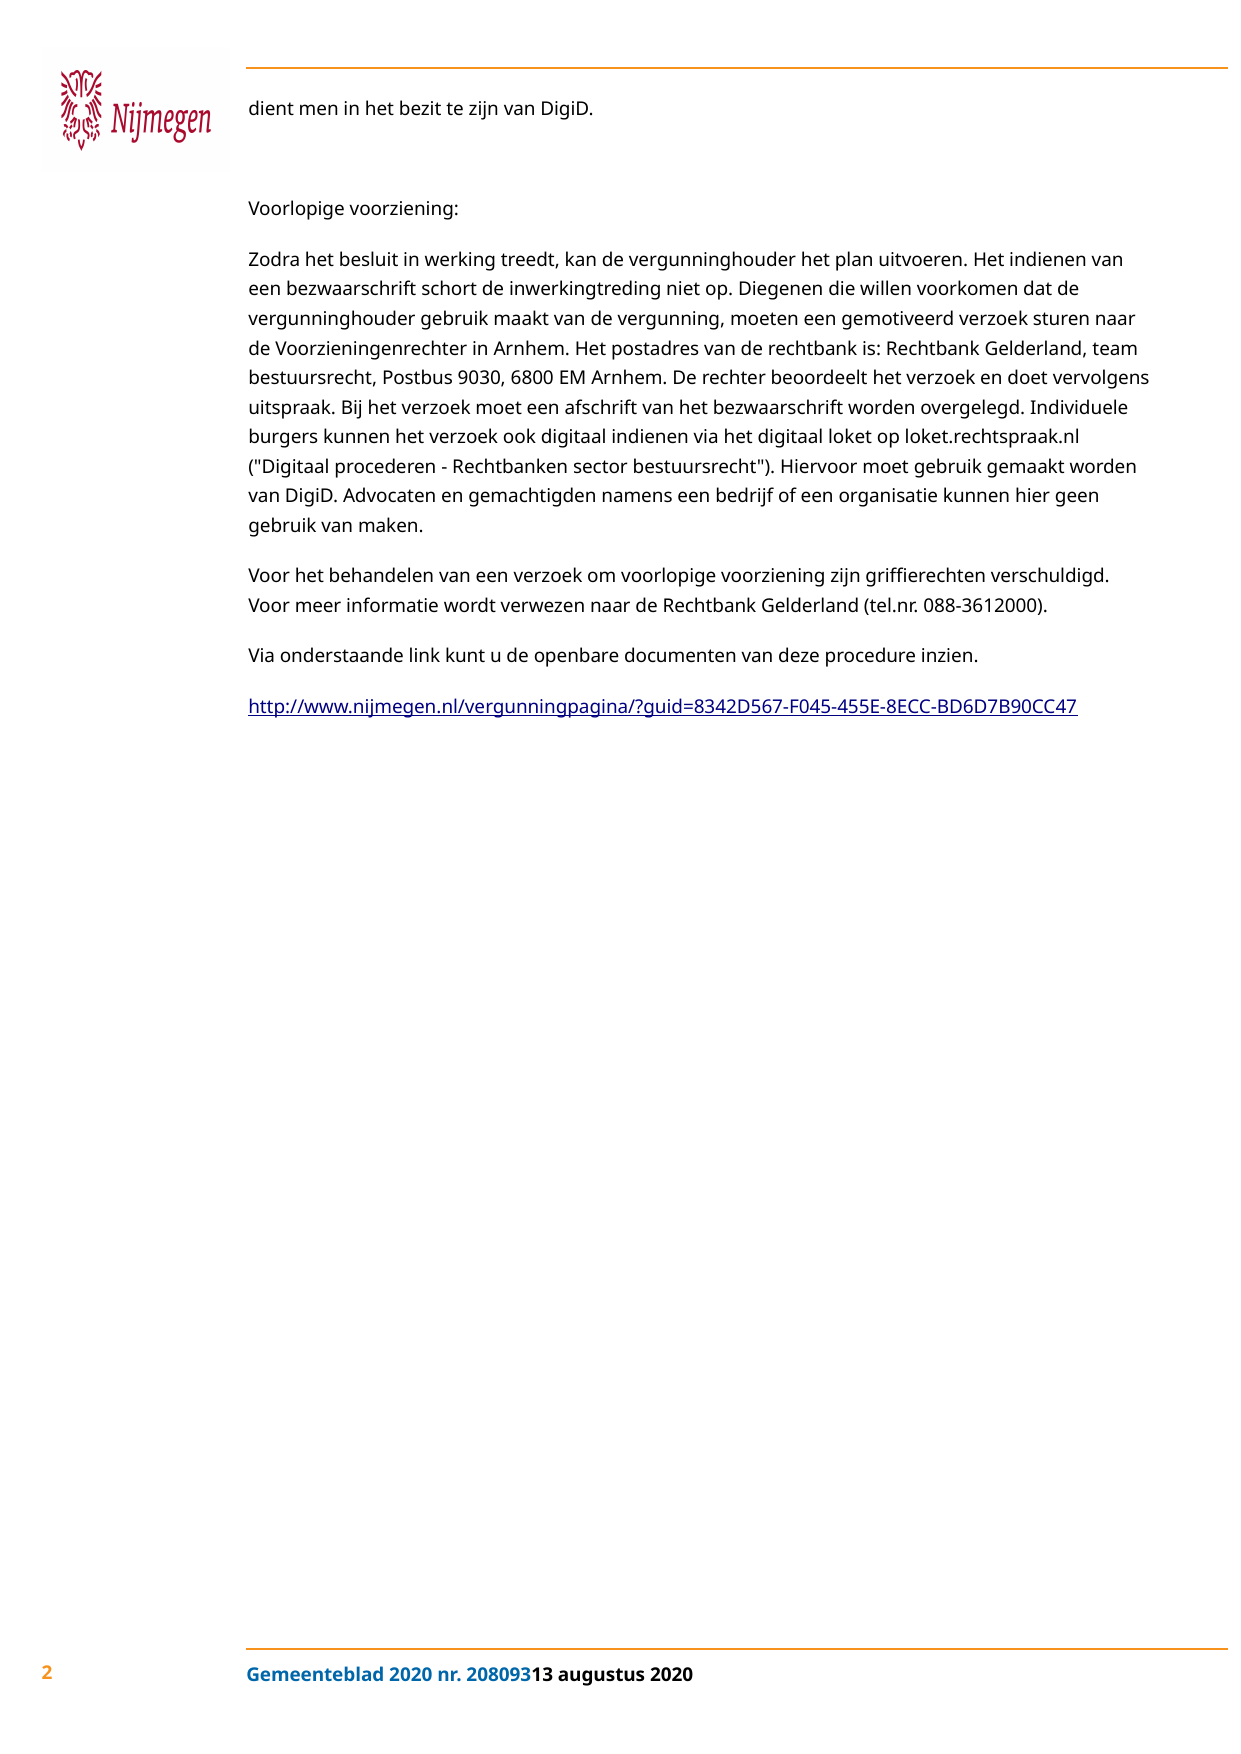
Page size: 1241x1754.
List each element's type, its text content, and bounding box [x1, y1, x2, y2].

text Voorlopige voorziening: [248, 196, 1152, 221]
text dient men in het bezit te zijn van DigiD. [248, 95, 1152, 121]
picture [41, 47, 231, 172]
text http://www.nijmegen.nl/vergunningpagina/?guid=8342D567-F045-455E-8ECC-BD6D7B90CC47 [248, 693, 1152, 719]
text Zodra het besluit in werking treedt, kan de vergunninghouder het plan uitvoeren. Het indienen van een bezwaarschrift schort de inwerkingtreding niet op. Diegenen die willen voorkomen dat de vergunninghouder gebruik maakt van de vergunning, moeten een gemotiveerd verzoek sturen naar de Voorzieningenrechter in Arnhem. Het postadres van de rechtbank is: Rechtbank Gelderland, team bestuursrecht, Postbus 9030, 6800 EM Arnhem. De rechter beoordeelt het verzoek en doet vervolgens uitspraak. Bij het verzoek moet een afschrift van het bezwaarschrift worden overgelegd. Individuele burgers kunnen het verzoek ook digitaal indienen via het digitaal loket op loket.rechtspraak.nl ("Digitaal procederen - Rechtbanken sector bestuursrecht"). Hiervoor moet gebruik gemaakt worden van DigiD. Advocaten en gemachtigden namens een bedrijf of een organisatie kunnen hier geen gebruik van maken. [248, 246, 1152, 538]
text Via onderstaande link kunt u de openbare documenten van deze procedure inzien. [248, 643, 1152, 668]
text Voor het behandelen van een verzoek om voorlopige voorziening zijn griffierechten verschuldigd. Voor meer informatie wordt verwezen naar de Rechtbank Gelderland (tel.nr. 088-3612000). [248, 563, 1152, 618]
